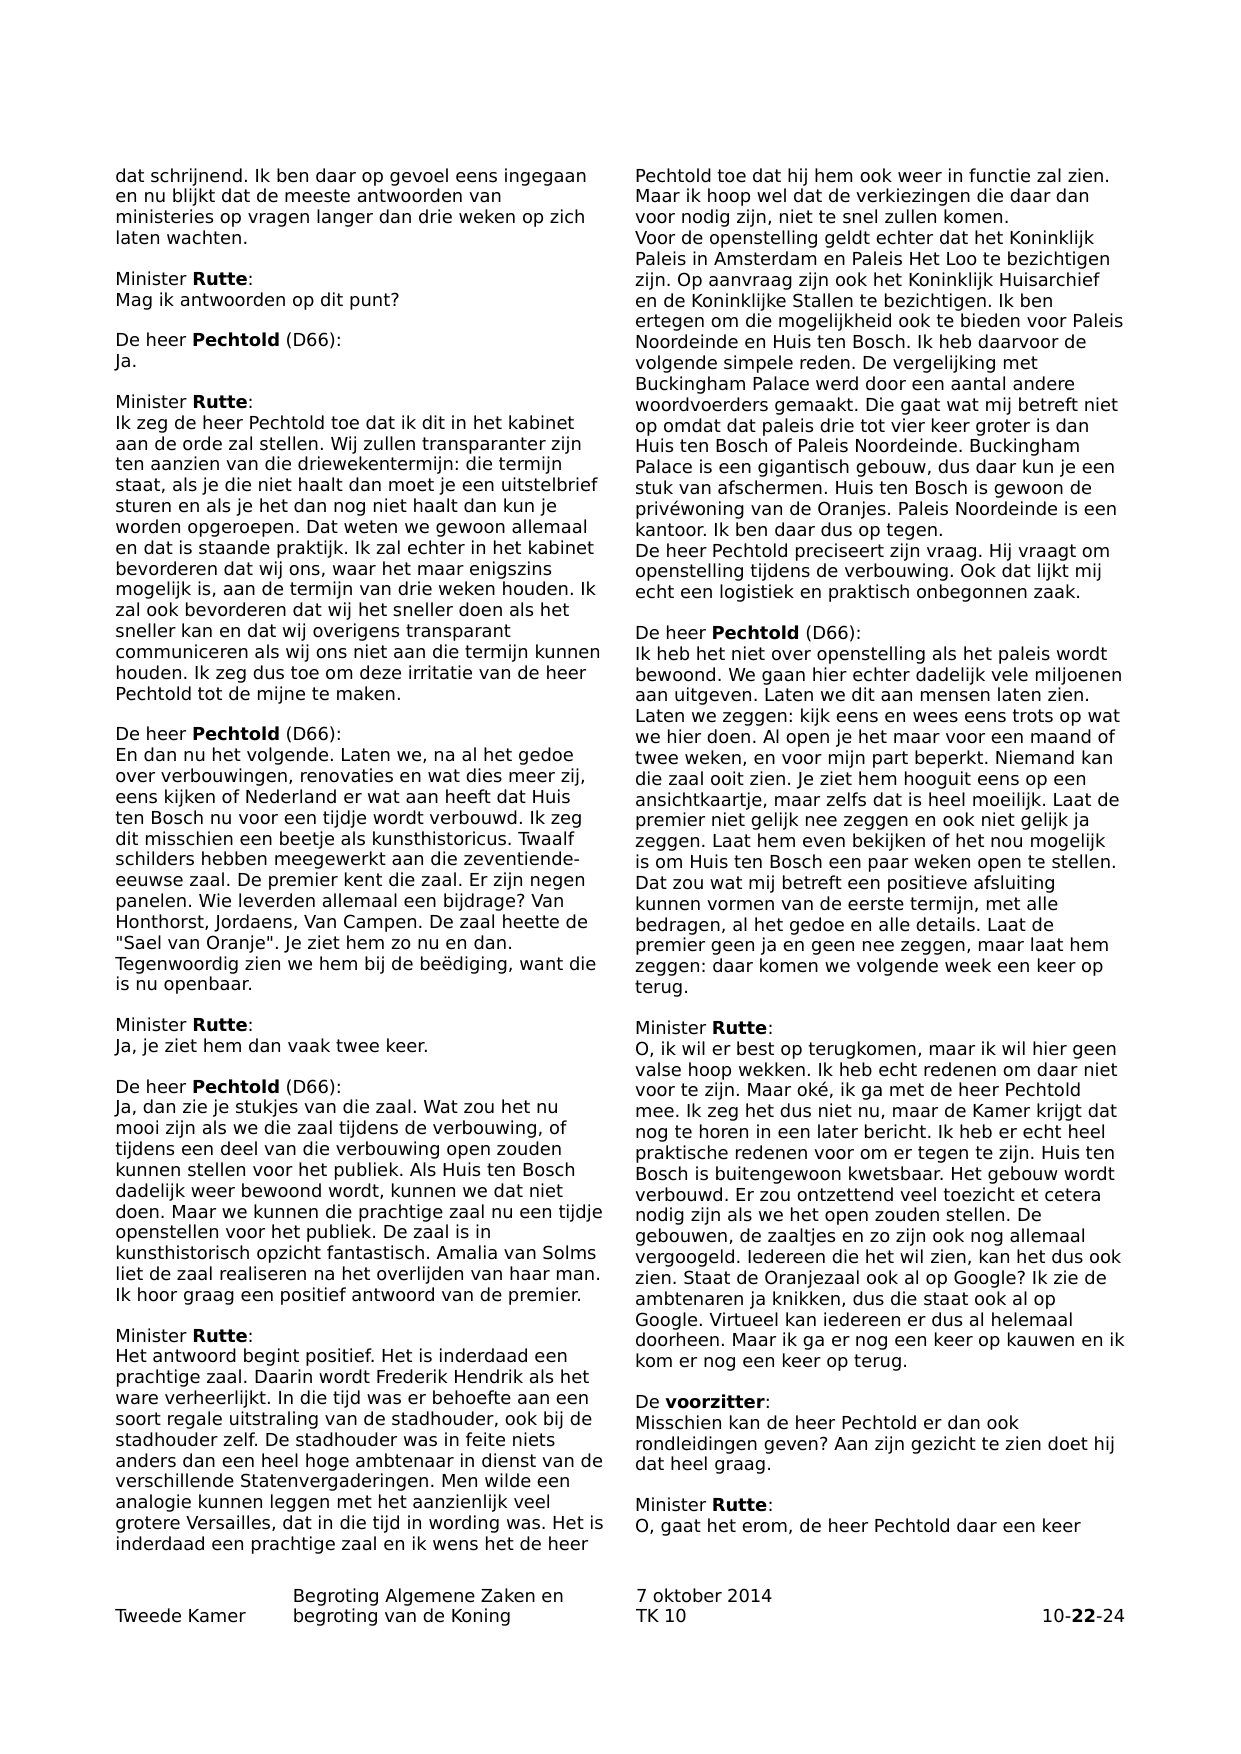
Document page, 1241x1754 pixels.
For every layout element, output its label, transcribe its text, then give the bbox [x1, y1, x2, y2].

text Minister Rutte: [115, 1326, 605, 1346]
text Minister Rutte: [635, 1018, 1125, 1038]
text O, gaat het erom, de heer Pechtold daar een keer [635, 1516, 1125, 1537]
text Mag ik antwoorden op dit punt? [115, 289, 605, 310]
text De heer Pechtold preciseert zijn vraag. Hij vraagt om openstelling tijdens de verbouwing. Ook dat lijkt mij echt een logistiek en praktisch onbegonnen zaak. [635, 540, 1125, 603]
text De heer Pechtold (D66): [115, 1076, 605, 1097]
text De heer Pechtold (D66): [115, 724, 605, 745]
text Het antwoord begint positief. Het is inderdaad een prachtige zaal. Daarin wordt Frederik Hendrik als het ware verheerlijkt. In die tijd was er behoefte aan een soort regale uitstraling van de stadhouder, ook bij de stadhouder zelf. De stadhouder was in feite niets anders dan een heel hoge ambtenaar in dienst van de verschillende Statenvergaderingen. Men wilde een analogie kunnen leggen met het aanzienlijk veel grotere Versailles, dat in die tijd in wording was. Het is inderdaad een prachtige zaal en ik wens het de heer [115, 1346, 605, 1554]
text De heer Pechtold (D66): [115, 330, 605, 351]
text De heer Pechtold (D66): [635, 623, 1125, 643]
text Voor de openstelling geldt echter dat het Koninklijk Paleis in Amsterdam en Paleis Het Loo te bezichtigen zijn. Op aanvraag zijn ook het Koninklijk Huisarchief en de Koninklijke Stallen te bezichtigen. Ik ben ertegen om die mogelijkheid ook te bieden voor Paleis Noordeinde en Huis ten Bosch. Ik heb daarvoor de volgende simpele reden. De vergelijking met Buckingham Palace werd door een aantal andere woordvoerders gemaakt. Die gaat wat mij betreft niet op omdat dat paleis drie tot vier keer groter is dan Huis ten Bosch of Paleis Noordeinde. Buckingham Palace is een gigantisch gebouw, dus daar kun je een stuk van afschermen. Huis ten Bosch is gewoon de privéwoning van de Oranjes. Paleis Noordeinde is een kantoor. Ik ben daar dus op tegen. [635, 228, 1125, 540]
text Minister Rutte: [115, 392, 605, 412]
text Ja, dan zie je stukjes van die zaal. Wat zou het nu mooi zijn als we die zaal tijdens de verbouwing, of tijdens een deel van die verbouwing open zouden kunnen stellen voor het publiek. Als Huis ten Bosch dadelijk weer bewoond wordt, kunnen we dat niet doen. Maar we kunnen die prachtige zaal nu een tijdje openstellen voor het publiek. De zaal is in kunsthistorisch opzicht fantastisch. Amalia van Solms liet de zaal realiseren na het overlijden van haar man. Ik hoor graag een positief antwoord van de premier. [115, 1097, 605, 1306]
text Misschien kan de heer Pechtold er dan ook rondleidingen geven? Aan zijn gezicht te zien doet hij dat heel graag. [635, 1412, 1125, 1475]
text dat schrijnend. Ik ben daar op gevoel eens ingegaan en nu blijkt dat de meeste antwoorden van ministeries op vragen langer dan drie weken op zich laten wachten. [115, 165, 605, 249]
text Ja, je ziet hem dan vaak twee keer. [115, 1036, 605, 1056]
text Minister Rutte: [635, 1495, 1125, 1516]
text Minister Rutte: [115, 269, 605, 289]
text Minister Rutte: [115, 1015, 605, 1036]
text O, ik wil er best op terugkomen, maar ik wil hier geen valse hoop wekken. Ik heb echt redenen om daar niet voor te zijn. Maar oké, ik ga met de heer Pechtold mee. Ik zeg het dus niet nu, maar de Kamer krijgt dat nog te horen in een later bericht. Ik heb er echt heel praktische redenen voor om er tegen te zijn. Huis ten Bosch is buitengewoon kwetsbaar. Het gebouw wordt verbouwd. Er zou ontzettend veel toezicht et cetera nodig zijn als we het open zouden stellen. De gebouwen, de zaaltjes en zo zijn ook nog allemaal vergoogeld. Iedereen die het wil zien, kan het dus ook zien. Staat de Oranjezaal ook al op Google? Ik zie de ambtenaren ja knikken, dus die staat ook al op Google. Virtueel kan iedereen er dus al helemaal doorheen. Maar ik ga er nog een keer op kauwen en ik kom er nog een keer op terug. [635, 1038, 1125, 1372]
text Ik zeg de heer Pechtold toe dat ik dit in het kabinet aan de orde zal stellen. Wij zullen transparanter zijn ten aanzien van die driewekentermijn: die termijn staat, als je die niet haalt dan moet je een uitstelbrief sturen en als je het dan nog niet haalt dan kun je worden opgeroepen. Dat weten we gewoon allemaal en dat is staande praktijk. Ik zal echter in het kabinet bevorderen dat wij ons, waar het maar enigszins mogelijk is, aan de termijn van drie weken houden. Ik zal ook bevorderen dat wij het sneller doen als het sneller kan en dat wij overigens transparant communiceren als wij ons niet aan die termijn kunnen houden. Ik zeg dus toe om deze irritatie van de heer Pechtold tot de mijne te maken. [115, 412, 605, 704]
text Ja. [115, 351, 605, 372]
text Pechtold toe dat hij hem ook weer in functie zal zien. Maar ik hoop wel dat de verkiezingen die daar dan voor nodig zijn, niet te snel zullen komen. [635, 165, 1125, 228]
text En dan nu het volgende. Laten we, na al het gedoe over verbouwingen, renovaties en wat dies meer zij, eens kijken of Nederland er wat aan heeft dat Huis ten Bosch nu voor een tijdje wordt verbouwd. Ik zeg dit misschien een beetje als kunsthistoricus. Twaalf schilders hebben meegewerkt aan die zeventiende-eeuwse zaal. De premier kent die zaal. Er zijn negen panelen. Wie leverden allemaal een bijdrage? Van Honthorst, Jordaens, Van Campen. De zaal heette de "Sael van Oranje". Je ziet hem zo nu en dan. Tegenwoordig zien we hem bij de beëdiging, want die is nu openbaar. [115, 745, 605, 995]
text Ik heb het niet over openstelling als het paleis wordt bewoond. We gaan hier echter dadelijk vele miljoenen aan uitgeven. Laten we dit aan mensen laten zien. Laten we zeggen: kijk eens en wees eens trots op wat we hier doen. Al open je het maar voor een maand of twee weken, en voor mijn part beperkt. Niemand kan die zaal ooit zien. Je ziet hem hooguit eens op een ansichtkaartje, maar zelfs dat is heel moeilijk. Laat de premier niet gelijk nee zeggen en ook niet gelijk ja zeggen. Laat hem even bekijken of het nou mogelijk is om Huis ten Bosch een paar weken open te stellen. Dat zou wat mij betreft een positieve afsluiting kunnen vormen van de eerste termijn, met alle bedragen, al het gedoe en alle details. Laat de premier geen ja en geen nee zeggen, maar laat hem zeggen: daar komen we volgende week een keer op terug. [635, 643, 1125, 998]
text De voorzitter: [635, 1392, 1125, 1412]
